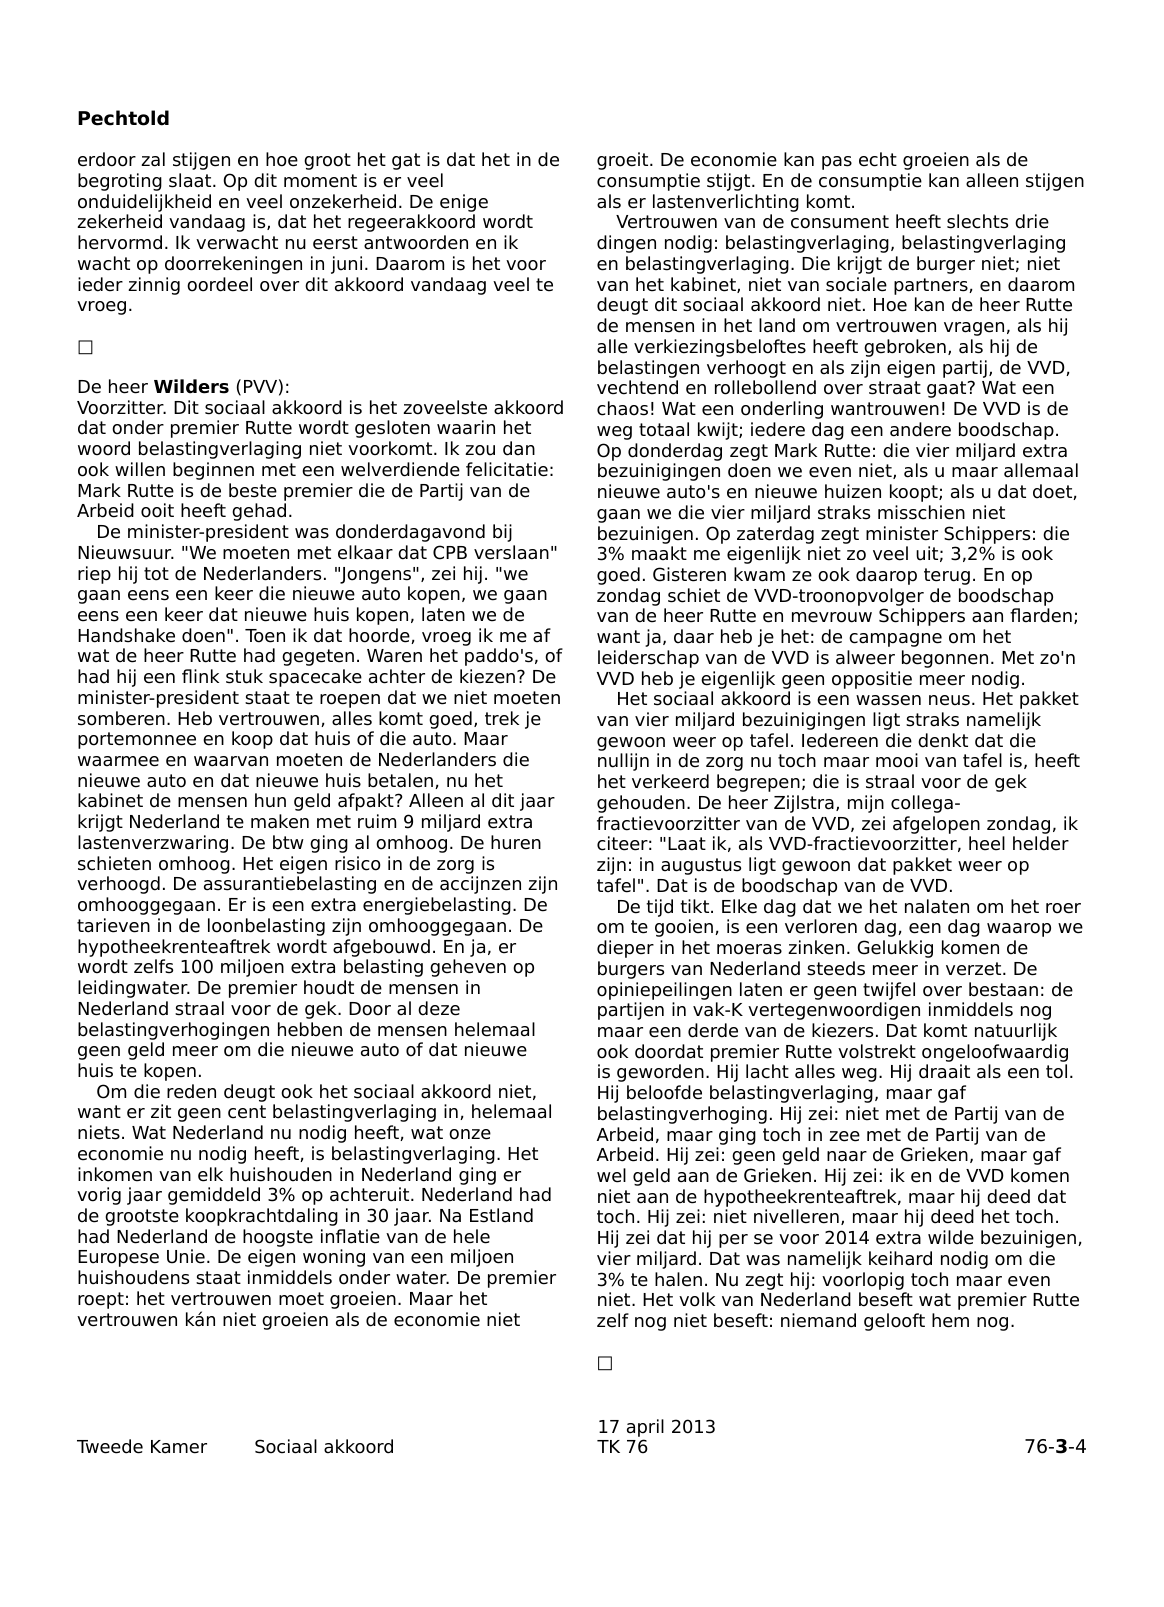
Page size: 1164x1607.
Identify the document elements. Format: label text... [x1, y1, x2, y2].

text Voorzitter. Dit sociaal akkoord is het zoveelste akkoord dat onder premier Rutte wordt gesloten waarin het woord belastingverlaging niet voorkomt. Ik zou dan ook willen beginnen met een welverdiende felicitatie: Mark Rutte is de beste premier die de Partij van de Arbeid ooit heeft gehad. [77, 397, 567, 522]
text groeit. De economie kan pas echt groeien als de consumptie stijgt. En de consumptie kan alleen stijgen als er lastenverlichting komt. [596, 150, 1087, 212]
text □ [77, 336, 567, 357]
text Vertrouwen van de consument heeft slechts drie dingen nodig: belastingverlaging, belastingverlaging en belastingverlaging. Die krijgt de burger niet; niet van het kabinet, niet van sociale partners, en daarom deugt dit sociaal akkoord niet. Hoe kan de heer Rutte de mensen in het land om vertrouwen vragen, als hij alle verkiezingsbeloftes heeft gebroken, als hij de belastingen verhoogt en als zijn eigen partij, de VVD, vechtend en rollebollend over straat gaat? Wat een chaos! Wat een onderling wantrouwen! De VVD is de weg totaal kwijt; iedere dag een andere boodschap. Op donderdag zegt Mark Rutte: die vier miljard extra bezuinigingen doen we even niet, als u maar allemaal nieuwe auto's en nieuwe huizen koopt; als u dat doet, gaan we die vier miljard straks misschien niet bezuinigen. Op zaterdag zegt minister Schippers: die 3% maakt me eigenlijk niet zo veel uit; 3,2% is ook goed. Gisteren kwam ze ook daarop terug. En op zondag schiet de VVD-troonopvolger de boodschap van de heer Rutte en mevrouw Schippers aan flarden; want ja, daar heb je het: de campagne om het leiderschap van de VVD is alweer begonnen. Met zo'n VVD heb je eigenlijk geen oppositie meer nodig. [596, 212, 1087, 689]
text Het sociaal akkoord is een wassen neus. Het pakket van vier miljard bezuinigingen ligt straks namelijk gewoon weer op tafel. Iedereen die denkt dat die nullijn in de zorg nu toch maar mooi van tafel is, heeft het verkeerd begrepen; die is straal voor de gek gehouden. De heer Zijlstra, mijn collega-fractievoorzitter van de VVD, zei afgelopen zondag, ik citeer: "Laat ik, als VVD-fractievoorzitter, heel helder zijn: in augustus ligt gewoon dat pakket weer op tafel". Dat is de boodschap van de VVD. [596, 689, 1087, 896]
text De tijd tikt. Elke dag dat we het nalaten om het roer om te gooien, is een verloren dag, een dag waarop we dieper in het moeras zinken. Gelukkig komen de burgers van Nederland steeds meer in verzet. De opiniepeilingen laten er geen twijfel over bestaan: de partijen in vak-K vertegenwoordigen inmiddels nog maar een derde van de kiezers. Dat komt natuurlijk ook doordat premier Rutte volstrekt ongeloofwaardig is geworden. Hij lacht alles weg. Hij draait als een tol. Hij beloofde belastingverlaging, maar gaf belastingverhoging. Hij zei: niet met de Partij van de Arbeid, maar ging toch in zee met de Partij van de Arbeid. Hij zei: geen geld naar de Grieken, maar gaf wel geld aan de Grieken. Hij zei: ik en de VVD komen niet aan de hypotheekrenteaftrek, maar hij deed dat toch. Hij zei: niet nivelleren, maar hij deed het toch. Hij zei dat hij per se voor 2014 extra wilde bezuinigen, vier miljard. Dat was namelijk keihard nodig om die 3% te halen. Nu zegt hij: voorlopig toch maar even niet. Het volk van Nederland beseft wat premier Rutte zelf nog niet beseft: niemand gelooft hem nog. [596, 896, 1087, 1332]
text □ [596, 1352, 1087, 1372]
text De minister-president was donderdagavond bij Nieuwsuur. "We moeten met elkaar dat CPB verslaan" riep hij tot de Nederlanders. "Jongens", zei hij. "we gaan eens een keer die nieuwe auto kopen, we gaan eens een keer dat nieuwe huis kopen, laten we de Handshake doen". Toen ik dat hoorde, vroeg ik me af wat de heer Rutte had gegeten. Waren het paddo's, of had hij een flink stuk spacecake achter de kiezen? De minister-president staat te roepen dat we niet moeten somberen. Heb vertrouwen, alles komt goed, trek je portemonnee en koop dat huis of die auto. Maar waarmee en waarvan moeten de Nederlanders die nieuwe auto en dat nieuwe huis betalen, nu het kabinet de mensen hun geld afpakt? Alleen al dit jaar krijgt Nederland te maken met ruim 9 miljard extra lastenverzwaring. De btw ging al omhoog. De huren schieten omhoog. Het eigen risico in de zorg is verhoogd. De assurantiebelasting en de accijnzen zijn omhooggegaan. Er is een extra energiebelasting. De tarieven in de loonbelasting zijn omhooggegaan. De hypotheekrenteaftrek wordt afgebouwd. En ja, er wordt zelfs 100 miljoen extra belasting geheven op leidingwater. De premier houdt de mensen in Nederland straal voor de gek. Door al deze belastingverhogingen hebben de mensen helemaal geen geld meer om die nieuwe auto of dat nieuwe huis te kopen. [77, 522, 567, 1082]
text erdoor zal stijgen en hoe groot het gat is dat het in de begroting slaat. Op dit moment is er veel onduidelijkheid en veel onzekerheid. De enige zekerheid vandaag is, dat het regeerakkoord wordt hervormd. Ik verwacht nu eerst antwoorden en ik wacht op doorrekeningen in juni. Daarom is het voor ieder zinnig oordeel over dit akkoord vandaag veel te vroeg. [77, 150, 567, 316]
text Om die reden deugt ook het sociaal akkoord niet, want er zit geen cent belastingverlaging in, helemaal niets. Wat Nederland nu nodig heeft, wat onze economie nu nodig heeft, is belastingverlaging. Het inkomen van elk huishouden in Nederland ging er vorig jaar gemiddeld 3% op achteruit. Nederland had de grootste koopkrachtdaling in 30 jaar. Na Estland had Nederland de hoogste inflatie van de hele Europese Unie. De eigen woning van een miljoen huishoudens staat inmiddels onder water. De premier roept: het vertrouwen moet groeien. Maar het vertrouwen kán niet groeien als de economie niet [77, 1082, 567, 1330]
text De heer Wilders (PVV): [77, 377, 567, 397]
